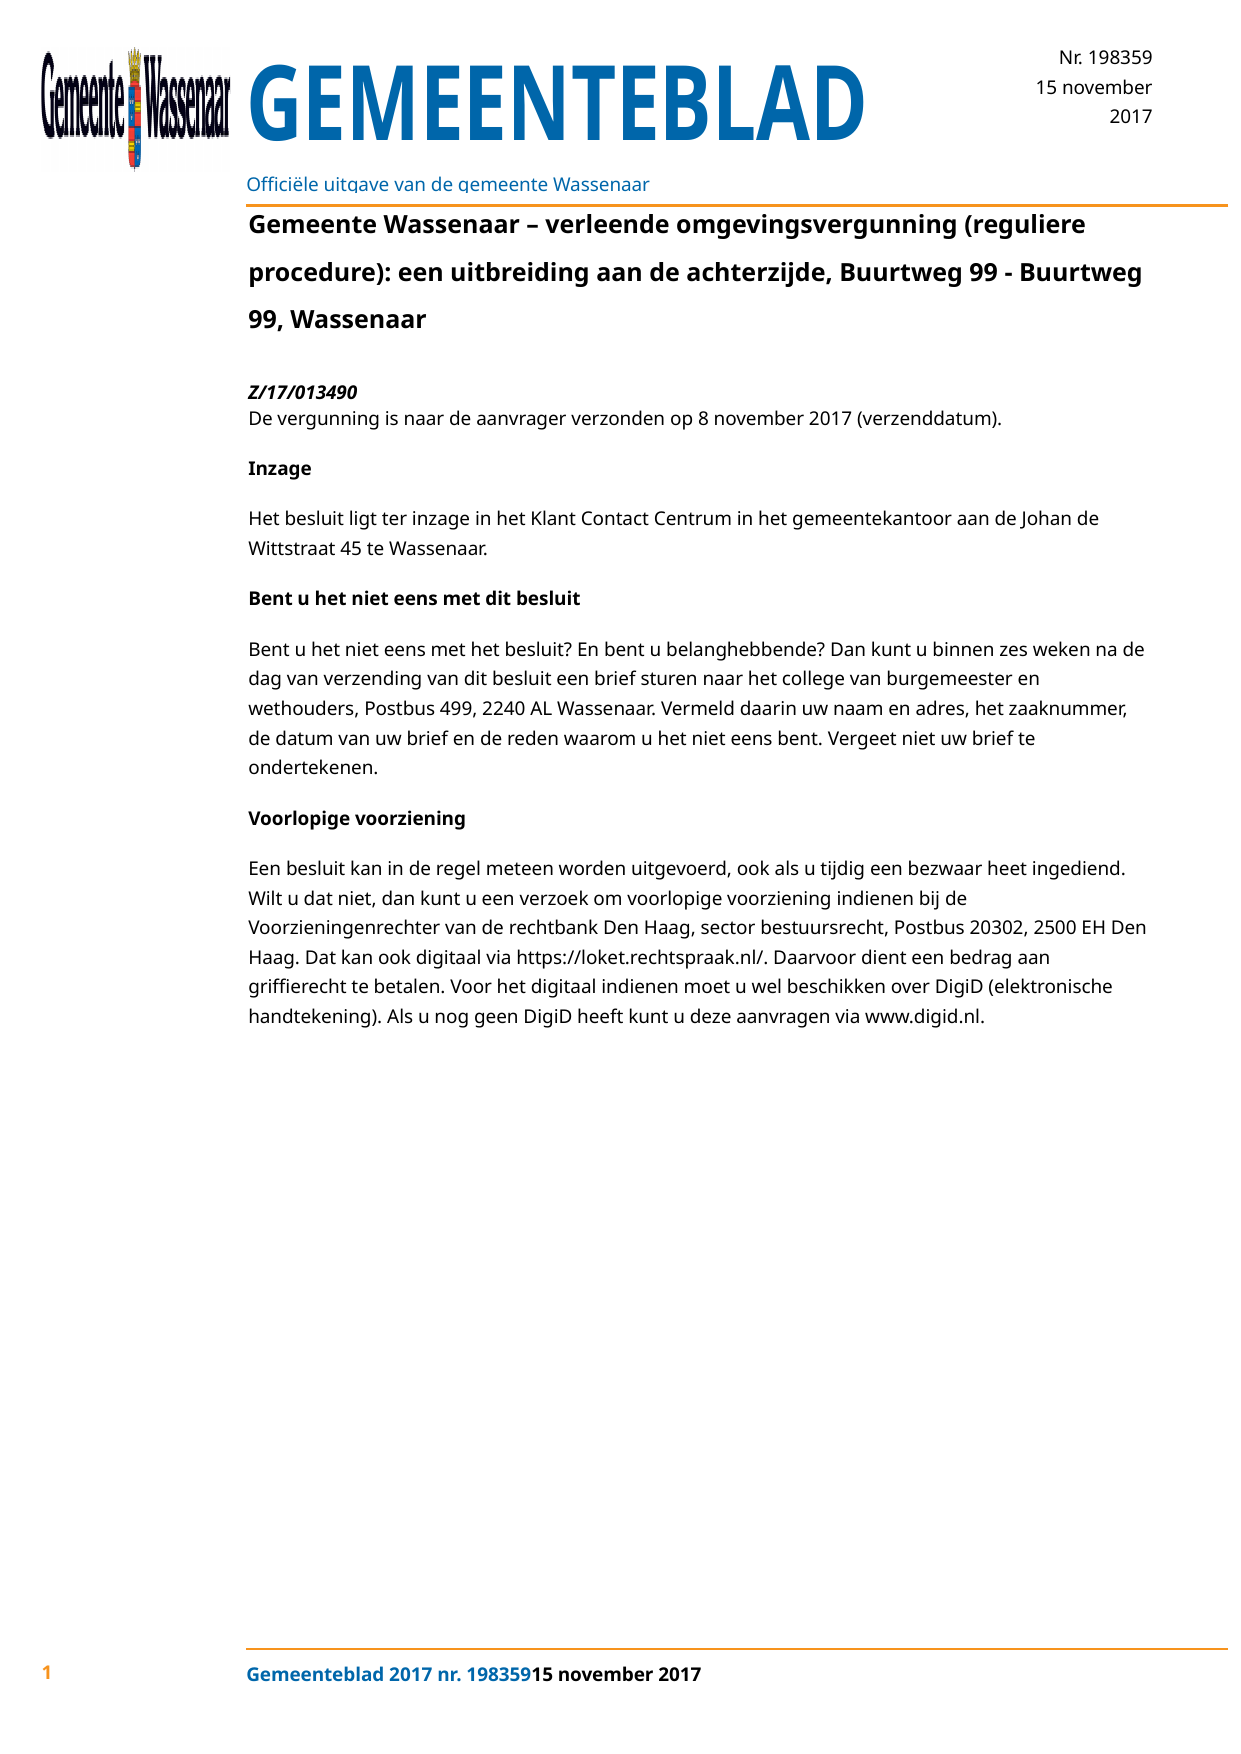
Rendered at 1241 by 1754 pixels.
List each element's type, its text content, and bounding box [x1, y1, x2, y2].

text Een besluit kan in de regel meteen worden uitgevoerd, ook als u tijdig een bezwaar heet ingediend. Wilt u dat niet, dan kunt u een verzoek om voorlopige voorziening indienen bij de Voorzieningenrechter van de rechtbank Den Haag, sector bestuursrecht, Postbus 20302, 2500 EH Den Haag. Dat kan ook digitaal via https://loket.rechtspraak.nl/. Daarvoor dient een bedrag aan griffierecht te betalen. Voor het digitaal indienen moet u wel beschikken over DigiD (elektronische handtekening). Als u nog geen DigiD heeft kunt u deze aanvragen via www.digid.nl. [248, 855, 1152, 1029]
picture [41, 47, 231, 172]
text Bent u het niet eens met dit besluit [248, 586, 1152, 611]
text Gemeente Wassenaar – verleende omgevingsvergunning (reguliere procedure): een uitbreiding aan de achterzijde, Buurtweg 99 - Buurtweg 99, Wassenaar [248, 207, 1152, 336]
text Z/17/013490 [248, 379, 1152, 405]
text Bent u het niet eens met het besluit? En bent u belanghebbende? Dan kunt u binnen zes weken na de dag van verzending van dit besluit een brief sturen naar het college van burgemeester en wethouders, Postbus 499, 2240 AL Wassenaar. Vermeld daarin uw naam en adres, het zaaknummer, de datum van uw brief en de reden waarom u het niet eens bent. Vergeet niet uw brief te ondertekenen. [248, 636, 1152, 780]
text Voorlopige voorziening [248, 805, 1152, 831]
text Het besluit ligt ter inzage in het Klant Contact Centrum in het gemeentekantoor aan de Johan de Wittstraat 45 te Wassenaar. [248, 506, 1152, 561]
text De vergunning is naar de aanvrager verzonden op 8 november 2017 (verzenddatum). [248, 405, 1152, 431]
text Inzage [248, 455, 1152, 481]
